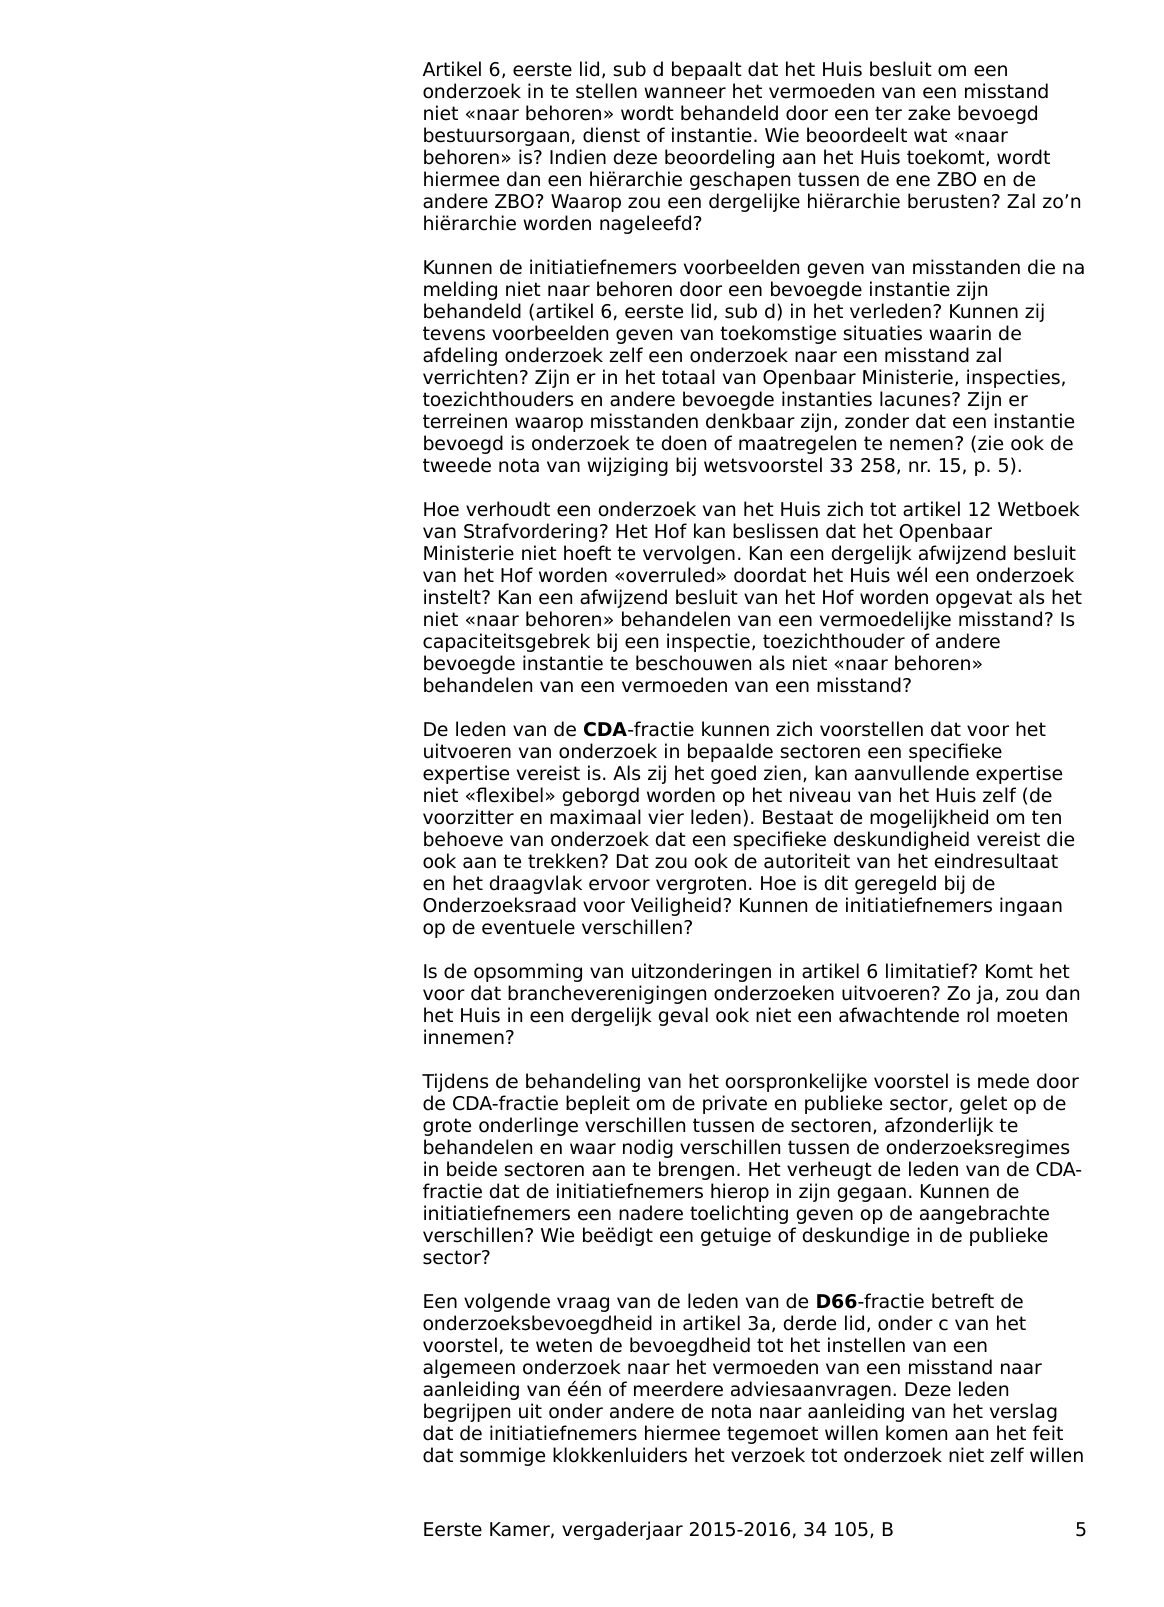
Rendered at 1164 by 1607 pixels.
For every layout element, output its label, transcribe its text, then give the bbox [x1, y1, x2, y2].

text Een volgende vraag van de leden van de D66-fractie betreft de onderzoeksbevoegdheid in artikel 3a, derde lid, onder c van het voorstel, te weten de bevoegdheid tot het instellen van een algemeen onderzoek naar het vermoeden van een misstand naar aanleiding van één of meerdere adviesaanvragen. Deze leden begrijpen uit onder andere de nota naar aanleiding van het verslag dat de initiatiefnemers hiermee tegemoet willen komen aan het feit dat sommige klokkenluiders het verzoek tot onderzoek niet zelf willen [422, 1291, 1087, 1467]
text Kunnen de initiatiefnemers voorbeelden geven van misstanden die na melding niet naar behoren door een bevoegde instantie zijn behandeld (artikel 6, eerste lid, sub d) in het verleden? Kunnen zij tevens voorbeelden geven van toekomstige situaties waarin de afdeling onderzoek zelf een onderzoek naar een misstand zal verrichten? Zijn er in het totaal van Openbaar Ministerie, inspecties, toezichthouders en andere bevoegde instanties lacunes? Zijn er terreinen waarop misstanden denkbaar zijn, zonder dat een instantie bevoegd is onderzoek te doen of maatregelen te nemen? (zie ook de tweede nota van wijziging bij wetsvoorstel 33 258, nr. 15, p. 5). [422, 257, 1087, 477]
text Is de opsomming van uitzonderingen in artikel 6 limitatief? Komt het voor dat brancheverenigingen onderzoeken uitvoeren? Zo ja, zou dan het Huis in een dergelijk geval ook niet een afwachtende rol moeten innemen? [422, 961, 1087, 1049]
text De leden van de CDA-fractie kunnen zich voorstellen dat voor het uitvoeren van onderzoek in bepaalde sectoren een specifieke expertise vereist is. Als zij het goed zien, kan aanvullende expertise niet «flexibel» geborgd worden op het niveau van het Huis zelf (de voorzitter en maximaal vier leden). Bestaat de mogelijkheid om ten behoeve van onderzoek dat een specifieke deskundigheid vereist die ook aan te trekken? Dat zou ook de autoriteit van het eindresultaat en het draagvlak ervoor vergroten. Hoe is dit geregeld bij de Onderzoeksraad voor Veiligheid? Kunnen de initiatiefnemers ingaan op de eventuele verschillen? [422, 719, 1087, 939]
text Tijdens de behandeling van het oorspronkelijke voorstel is mede door de CDA-fractie bepleit om de private en publieke sector, gelet op de grote onderlinge verschillen tussen de sectoren, afzonderlijk te behandelen en waar nodig verschillen tussen de onderzoeksregimes in beide sectoren aan te brengen. Het verheugt de leden van de CDA-fractie dat de initiatiefnemers hierop in zijn gegaan. Kunnen de initiatiefnemers een nadere toelichting geven op de aangebrachte verschillen? Wie beëdigt een getuige of deskundige in de publieke sector? [422, 1071, 1087, 1269]
text Hoe verhoudt een onderzoek van het Huis zich tot artikel 12 Wetboek van Strafvordering? Het Hof kan beslissen dat het Openbaar Ministerie niet hoeft te vervolgen. Kan een dergelijk afwijzend besluit van het Hof worden «overruled» doordat het Huis wél een onderzoek instelt? Kan een afwijzend besluit van het Hof worden opgevat als het niet «naar behoren» behandelen van een vermoedelijke misstand? Is capaciteitsgebrek bij een inspectie, toezichthouder of andere bevoegde instantie te beschouwen als niet «naar behoren» behandelen van een vermoeden van een misstand? [422, 499, 1087, 697]
text Artikel 6, eerste lid, sub d bepaalt dat het Huis besluit om een onderzoek in te stellen wanneer het vermoeden van een misstand niet «naar behoren» wordt behandeld door een ter zake bevoegd bestuursorgaan, dienst of instantie. Wie beoordeelt wat «naar behoren» is? Indien deze beoordeling aan het Huis toekomt, wordt hiermee dan een hiërarchie geschapen tussen de ene ZBO en de andere ZBO? Waarop zou een dergelijke hiërarchie berusten? Zal zo’n hiërarchie worden nageleefd? [422, 59, 1087, 235]
